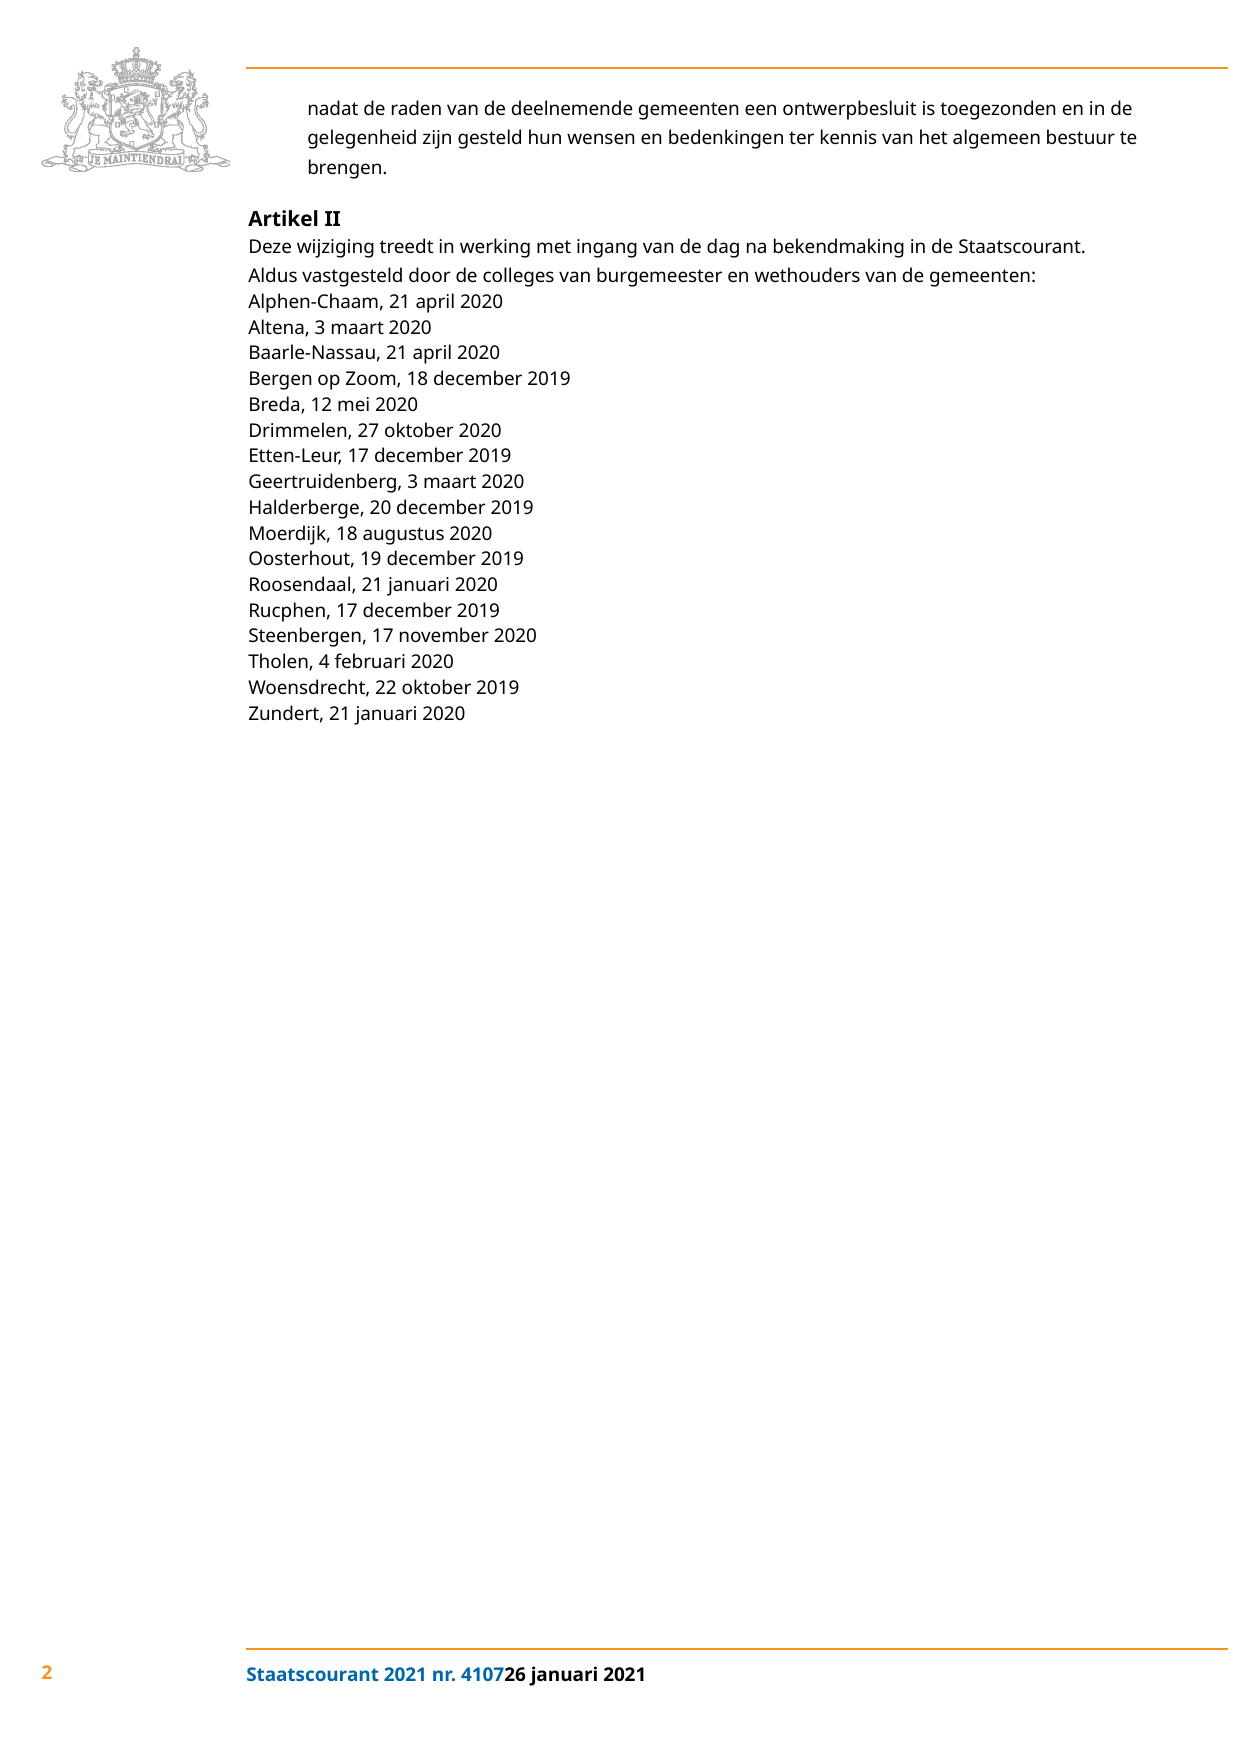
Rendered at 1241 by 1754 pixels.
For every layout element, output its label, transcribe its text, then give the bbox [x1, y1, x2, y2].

text Steenbergen, 17 november 2020 [248, 623, 1152, 648]
list nadat de raden van de deelnemende gemeenten een ontwerpbesluit is toegezonden en in de gelegenheid zijn gesteld hun wensen en bedenkingen ter kennis van het algemeen bestuur te brengen. [248, 95, 1152, 180]
text Bergen op Zoom, 18 december 2019 [248, 365, 1152, 391]
text Breda, 12 mei 2020 [248, 391, 1152, 417]
text Moerdijk, 18 augustus 2020 [248, 520, 1152, 545]
text Zundert, 21 januari 2020 [248, 700, 1152, 726]
text Roosendaal, 21 januari 2020 [248, 571, 1152, 597]
text Etten-Leur, 17 december 2019 [248, 442, 1152, 468]
text Altena, 3 maart 2020 [248, 314, 1152, 339]
text Deze wijziging treedt in werking met ingang van de dag na bekendmaking in de Staatscourant. [248, 233, 1152, 258]
text Woensdrecht, 22 oktober 2019 [248, 674, 1152, 700]
text Drimmelen, 27 oktober 2020 [248, 417, 1152, 442]
text Baarle-Nassau, 21 april 2020 [248, 339, 1152, 365]
text Oosterhout, 19 december 2019 [248, 545, 1152, 571]
text Halderberge, 20 december 2019 [248, 494, 1152, 520]
text Alphen-Chaam, 21 april 2020 [248, 288, 1152, 314]
text Rucphen, 17 december 2019 [248, 597, 1152, 623]
text Artikel II [248, 204, 1152, 233]
picture [41, 47, 231, 172]
text Aldus vastgesteld door de colleges van burgemeester en wethouders van de gemeenten: [248, 262, 1152, 288]
text Geertruidenberg, 3 maart 2020 [248, 468, 1152, 494]
text Tholen, 4 februari 2020 [248, 648, 1152, 674]
